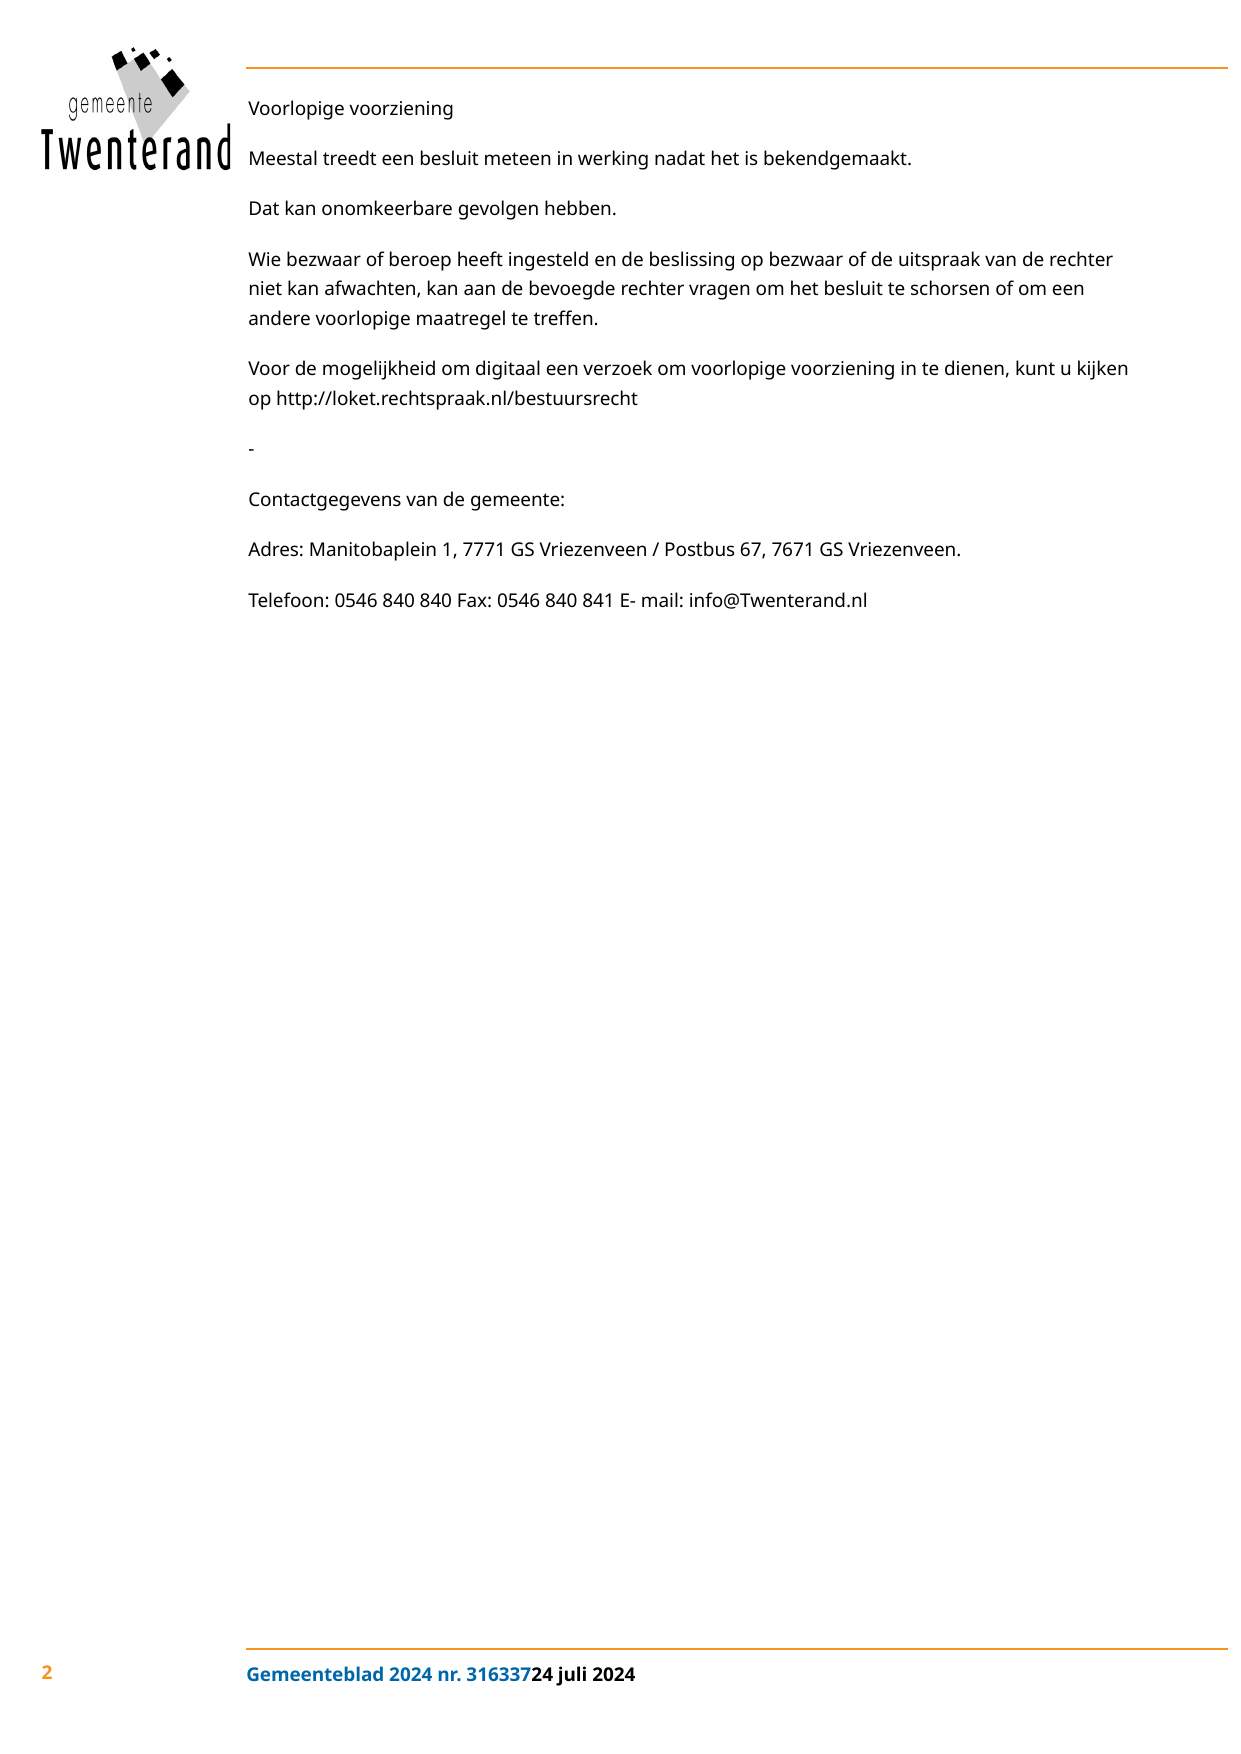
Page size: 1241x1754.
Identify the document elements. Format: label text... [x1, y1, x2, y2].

text Meestal treedt een besluit meteen in werking nadat het is bekendgemaakt. [248, 145, 1152, 171]
text Adres: Manitobaplein 1, 7771 GS Vriezenveen / Postbus 67, 7671 GS Vriezenveen. [248, 536, 1152, 562]
text Dat kan onomkeerbare gevolgen hebben. [248, 196, 1152, 221]
text Voorlopige voorziening [248, 95, 1152, 121]
text Voor de mogelijkheid om digitaal een verzoek om voorlopige voorziening in te dienen, kunt u kijken op http://loket.rechtspraak.nl/bestuursrecht [248, 356, 1152, 411]
text Telefoon: 0546 840 840 Fax: 0546 840 841 E- mail: info@Twenterand.nl [248, 587, 1152, 613]
picture [41, 47, 231, 172]
text - [248, 436, 1152, 461]
text Contactgegevens van de gemeente: [248, 486, 1152, 512]
text Wie bezwaar of beroep heeft ingesteld en de beslissing op bezwaar of de uitspraak van de rechter niet kan afwachten, kan aan de bevoegde rechter vragen om het besluit te schorsen of om een andere voorlopige maatregel te treffen. [248, 246, 1152, 331]
